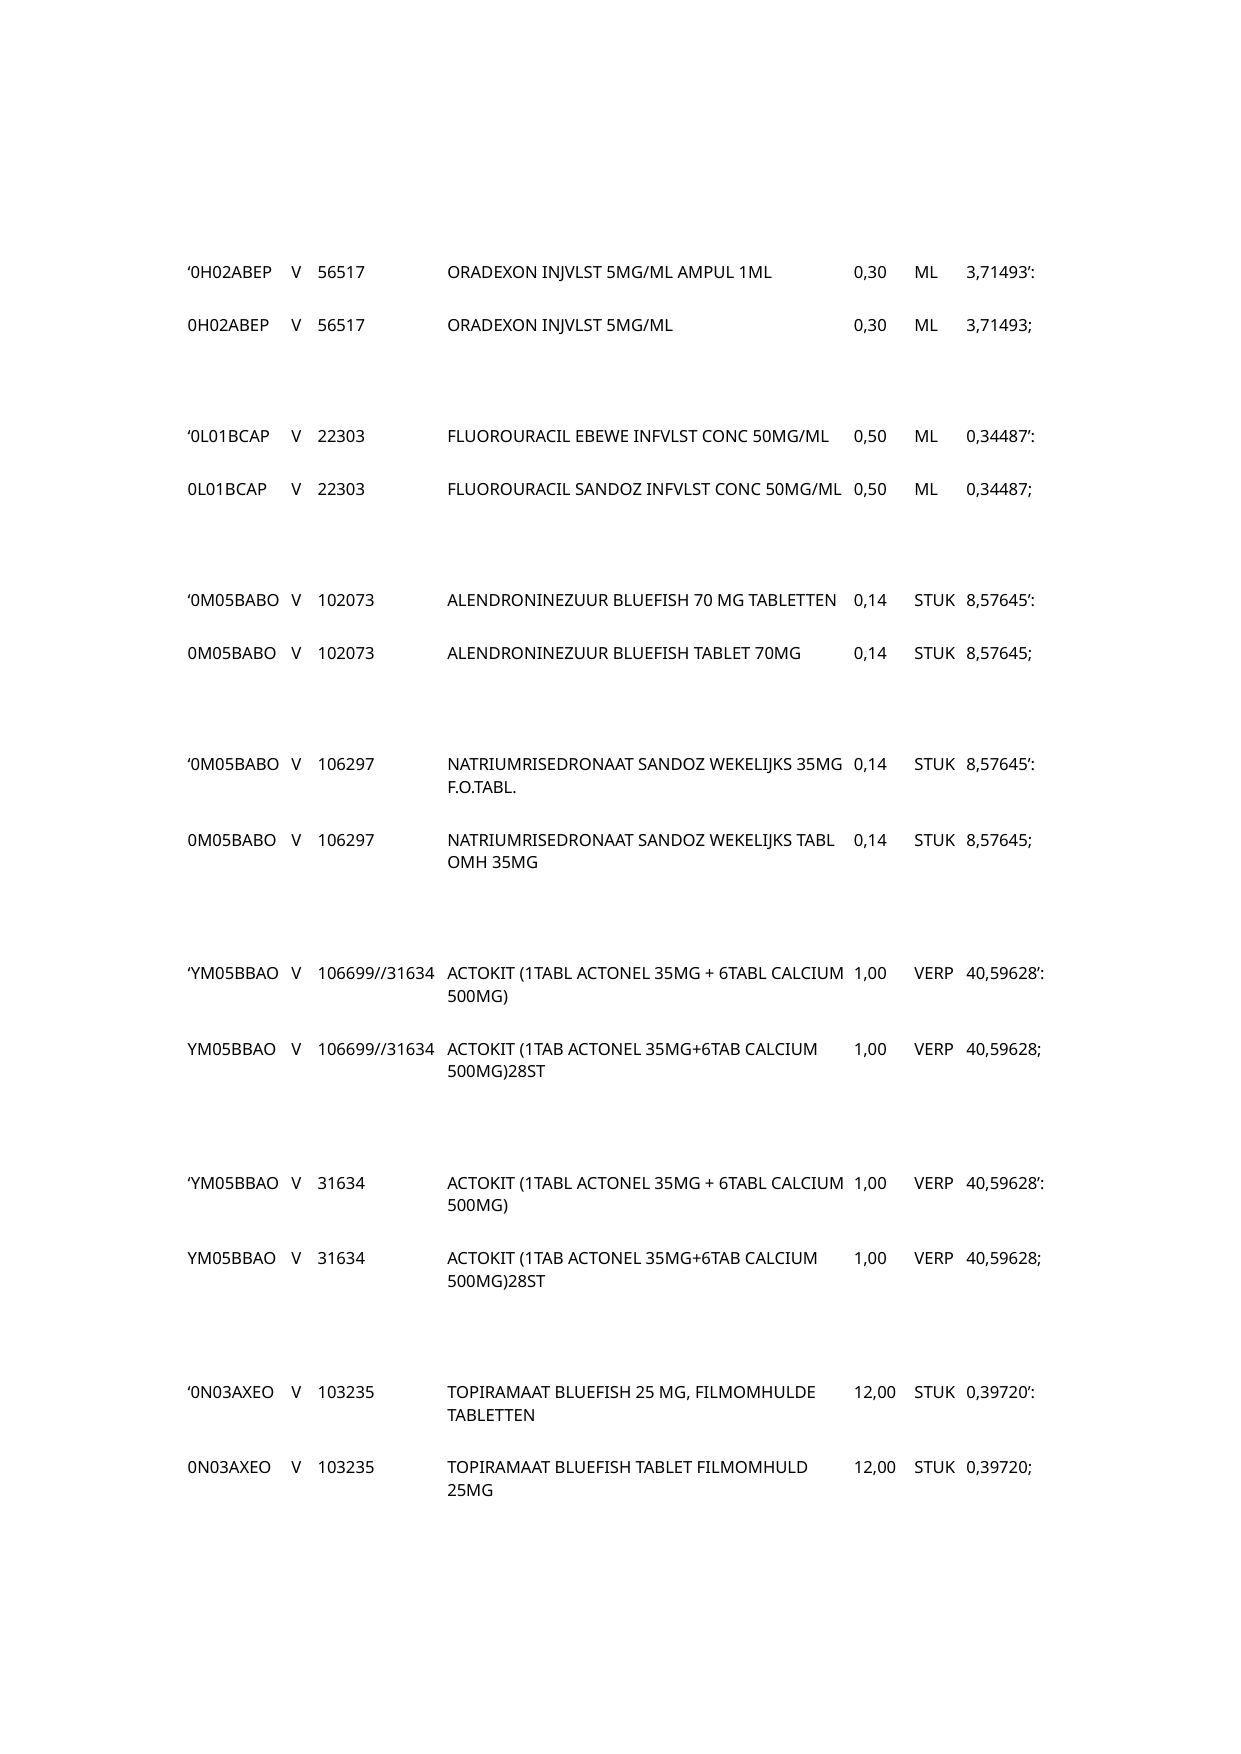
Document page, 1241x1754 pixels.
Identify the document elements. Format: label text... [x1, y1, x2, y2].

table_cell STUK [914, 1456, 966, 1531]
table_cell [291, 694, 317, 753]
table_cell ‘0H02ABEP [188, 261, 291, 314]
table_cell 0,14 [854, 642, 914, 694]
table_cell [447, 530, 853, 589]
table_cell 0,34487; [966, 478, 1053, 530]
table_cell 1,00 [854, 1247, 914, 1322]
table_cell [914, 203, 966, 261]
table_cell 102073 [317, 642, 447, 694]
table_cell V [291, 753, 317, 828]
table_cell ORADEXON INJVLST 5MG/ML [447, 314, 853, 367]
table_cell 106297 [317, 753, 447, 828]
table_cell 56517 [317, 314, 447, 367]
table_cell FLUOROURACIL SANDOZ INFVLST CONC 50MG/ML [447, 478, 853, 530]
table_cell 0,14 [854, 753, 914, 828]
table_cell [291, 367, 317, 425]
table_cell ACTOKIT (1TAB ACTONEL 35MG+6TAB CALCIUM 500MG)28ST [447, 1247, 853, 1322]
table_cell 1,00 [854, 1171, 914, 1247]
table_cell 0,39720; [966, 1456, 1053, 1531]
table_cell V [291, 261, 317, 314]
table_cell ML [914, 314, 966, 367]
table_cell [188, 203, 291, 261]
table_cell 1,00 [854, 962, 914, 1037]
table_cell [447, 367, 853, 425]
table_cell [966, 904, 1053, 962]
table_cell ‘YM05BBAO [188, 1171, 291, 1247]
table_cell [317, 1322, 447, 1381]
table_cell 106699//31634 [317, 962, 447, 1037]
table_cell STUK [914, 828, 966, 903]
table_cell 0,50 [854, 478, 914, 530]
table_cell [914, 694, 966, 753]
table_cell V [291, 314, 317, 367]
table_cell 103235 [317, 1456, 447, 1531]
table_cell VERP [914, 962, 966, 1037]
table_cell ‘0L01BCAP [188, 425, 291, 478]
table_cell ‘YM05BBAO [188, 962, 291, 1037]
table_cell 0,39720’: [966, 1381, 1053, 1456]
table_cell [966, 1322, 1053, 1381]
table_cell 8,57645’: [966, 589, 1053, 642]
table_cell [188, 694, 291, 753]
table_cell 31634 [317, 1171, 447, 1247]
table_cell 3,71493; [966, 314, 1053, 367]
table_cell ACTOKIT (1TABL ACTONEL 35MG + 6TABL CALCIUM 500MG) [447, 1171, 853, 1247]
table_cell [317, 203, 447, 261]
table_cell [966, 1113, 1053, 1171]
table_cell [914, 367, 966, 425]
table_cell [914, 904, 966, 962]
table_cell ORADEXON INJVLST 5MG/ML AMPUL 1ML [447, 261, 853, 314]
table_cell 12,00 [854, 1456, 914, 1531]
table_cell 102073 [317, 589, 447, 642]
table_cell 0,14 [854, 828, 914, 903]
table_cell [854, 1322, 914, 1381]
table_cell 40,59628’: [966, 1171, 1053, 1247]
table_cell [291, 904, 317, 962]
table_cell [317, 530, 447, 589]
table_cell 103235 [317, 1381, 447, 1456]
table_cell [966, 367, 1053, 425]
table_cell 0,34487’: [966, 425, 1053, 478]
table_cell NATRIUMRISEDRONAAT SANDOZ WEKELIJKS 35MG F.O.TABL. [447, 753, 853, 828]
table_cell ‘0N03AXEO [188, 1381, 291, 1456]
table_cell 8,57645’: [966, 753, 1053, 828]
table_cell VERP [914, 1247, 966, 1322]
table_cell STUK [914, 589, 966, 642]
table_cell TOPIRAMAAT BLUEFISH 25 MG, FILMOMHULDE TABLETTEN [447, 1381, 853, 1456]
table_cell [966, 694, 1053, 753]
table_cell [854, 904, 914, 962]
table_cell [914, 150, 966, 203]
table_cell [854, 530, 914, 589]
table_cell ‘0M05BABO [188, 753, 291, 828]
table_cell [188, 150, 291, 203]
table_cell [914, 530, 966, 589]
table_cell V [291, 1171, 317, 1247]
table_cell [966, 530, 1053, 589]
table_cell [854, 203, 914, 261]
table_cell 40,59628; [966, 1038, 1053, 1113]
table_cell 3,71493’: [966, 261, 1053, 314]
table_cell V [291, 478, 317, 530]
table_cell [317, 367, 447, 425]
table_cell 0,50 [854, 425, 914, 478]
table_cell 0,30 [854, 314, 914, 367]
table_cell 8,57645; [966, 828, 1053, 903]
table_cell NATRIUMRISEDRONAAT SANDOZ WEKELIJKS TABL OMH 35MG [447, 828, 853, 903]
table_cell V [291, 962, 317, 1037]
table_cell [317, 150, 447, 203]
table_cell [291, 203, 317, 261]
table_cell 0H02ABEP [188, 314, 291, 367]
table_cell ML [914, 261, 966, 314]
table_cell [854, 150, 914, 203]
table_cell [188, 367, 291, 425]
table_cell 56517 [317, 261, 447, 314]
table_cell [966, 150, 1053, 203]
table_cell V [291, 642, 317, 694]
table_cell 40,59628’: [966, 962, 1053, 1037]
table_cell 0,30 [854, 261, 914, 314]
table_cell [854, 694, 914, 753]
table_cell STUK [914, 1381, 966, 1456]
table_cell VERP [914, 1171, 966, 1247]
table_cell [914, 1113, 966, 1171]
table_cell 40,59628; [966, 1247, 1053, 1322]
table_cell [317, 1113, 447, 1171]
table_cell [447, 904, 853, 962]
table_cell 106699//31634 [317, 1038, 447, 1113]
table_cell [291, 530, 317, 589]
table_cell 0,14 [854, 589, 914, 642]
table_cell ‘0M05BABO [188, 589, 291, 642]
table_cell [291, 1322, 317, 1381]
table_cell [188, 530, 291, 589]
table_cell 8,57645; [966, 642, 1053, 694]
table_cell STUK [914, 753, 966, 828]
table_cell 12,00 [854, 1381, 914, 1456]
table_cell V [291, 828, 317, 903]
table_cell 22303 [317, 425, 447, 478]
table_cell [317, 694, 447, 753]
table_cell ML [914, 425, 966, 478]
table_cell 0M05BABO [188, 828, 291, 903]
table_cell TOPIRAMAAT BLUEFISH TABLET FILMOMHULD 25MG [447, 1456, 853, 1531]
table_cell 22303 [317, 478, 447, 530]
table_cell [291, 1113, 317, 1171]
table_cell STUK [914, 642, 966, 694]
table_cell [447, 150, 853, 203]
table_cell ALENDRONINEZUUR BLUEFISH TABLET 70MG [447, 642, 853, 694]
table_cell VERP [914, 1038, 966, 1113]
table_cell YM05BBAO [188, 1038, 291, 1113]
table_cell V [291, 425, 317, 478]
table_cell YM05BBAO [188, 1247, 291, 1322]
table_cell [447, 1322, 853, 1381]
table_cell V [291, 1381, 317, 1456]
table_cell 31634 [317, 1247, 447, 1322]
table_cell [317, 904, 447, 962]
table_cell V [291, 589, 317, 642]
table_cell [188, 1113, 291, 1171]
table_cell [447, 694, 853, 753]
table_cell [914, 1322, 966, 1381]
table_cell V [291, 1247, 317, 1322]
table_cell [447, 1113, 853, 1171]
table_cell [854, 367, 914, 425]
table_cell [447, 203, 853, 261]
table_cell ALENDRONINEZUUR BLUEFISH 70 MG TABLETTEN [447, 589, 853, 642]
table_cell 0M05BABO [188, 642, 291, 694]
table_cell [188, 904, 291, 962]
table_cell ACTOKIT (1TAB ACTONEL 35MG+6TAB CALCIUM 500MG)28ST [447, 1038, 853, 1113]
table_cell 106297 [317, 828, 447, 903]
table_cell ML [914, 478, 966, 530]
table_cell ACTOKIT (1TABL ACTONEL 35MG + 6TABL CALCIUM 500MG) [447, 962, 853, 1037]
table_cell [188, 1322, 291, 1381]
table_cell [966, 203, 1053, 261]
table_cell [854, 1113, 914, 1171]
table_cell FLUOROURACIL EBEWE INFVLST CONC 50MG/ML [447, 425, 853, 478]
table_cell 0L01BCAP [188, 478, 291, 530]
table_cell 1,00 [854, 1038, 914, 1113]
table_cell 0N03AXEO [188, 1456, 291, 1531]
table_cell [291, 150, 317, 203]
table_cell V [291, 1456, 317, 1531]
table_cell V [291, 1038, 317, 1113]
